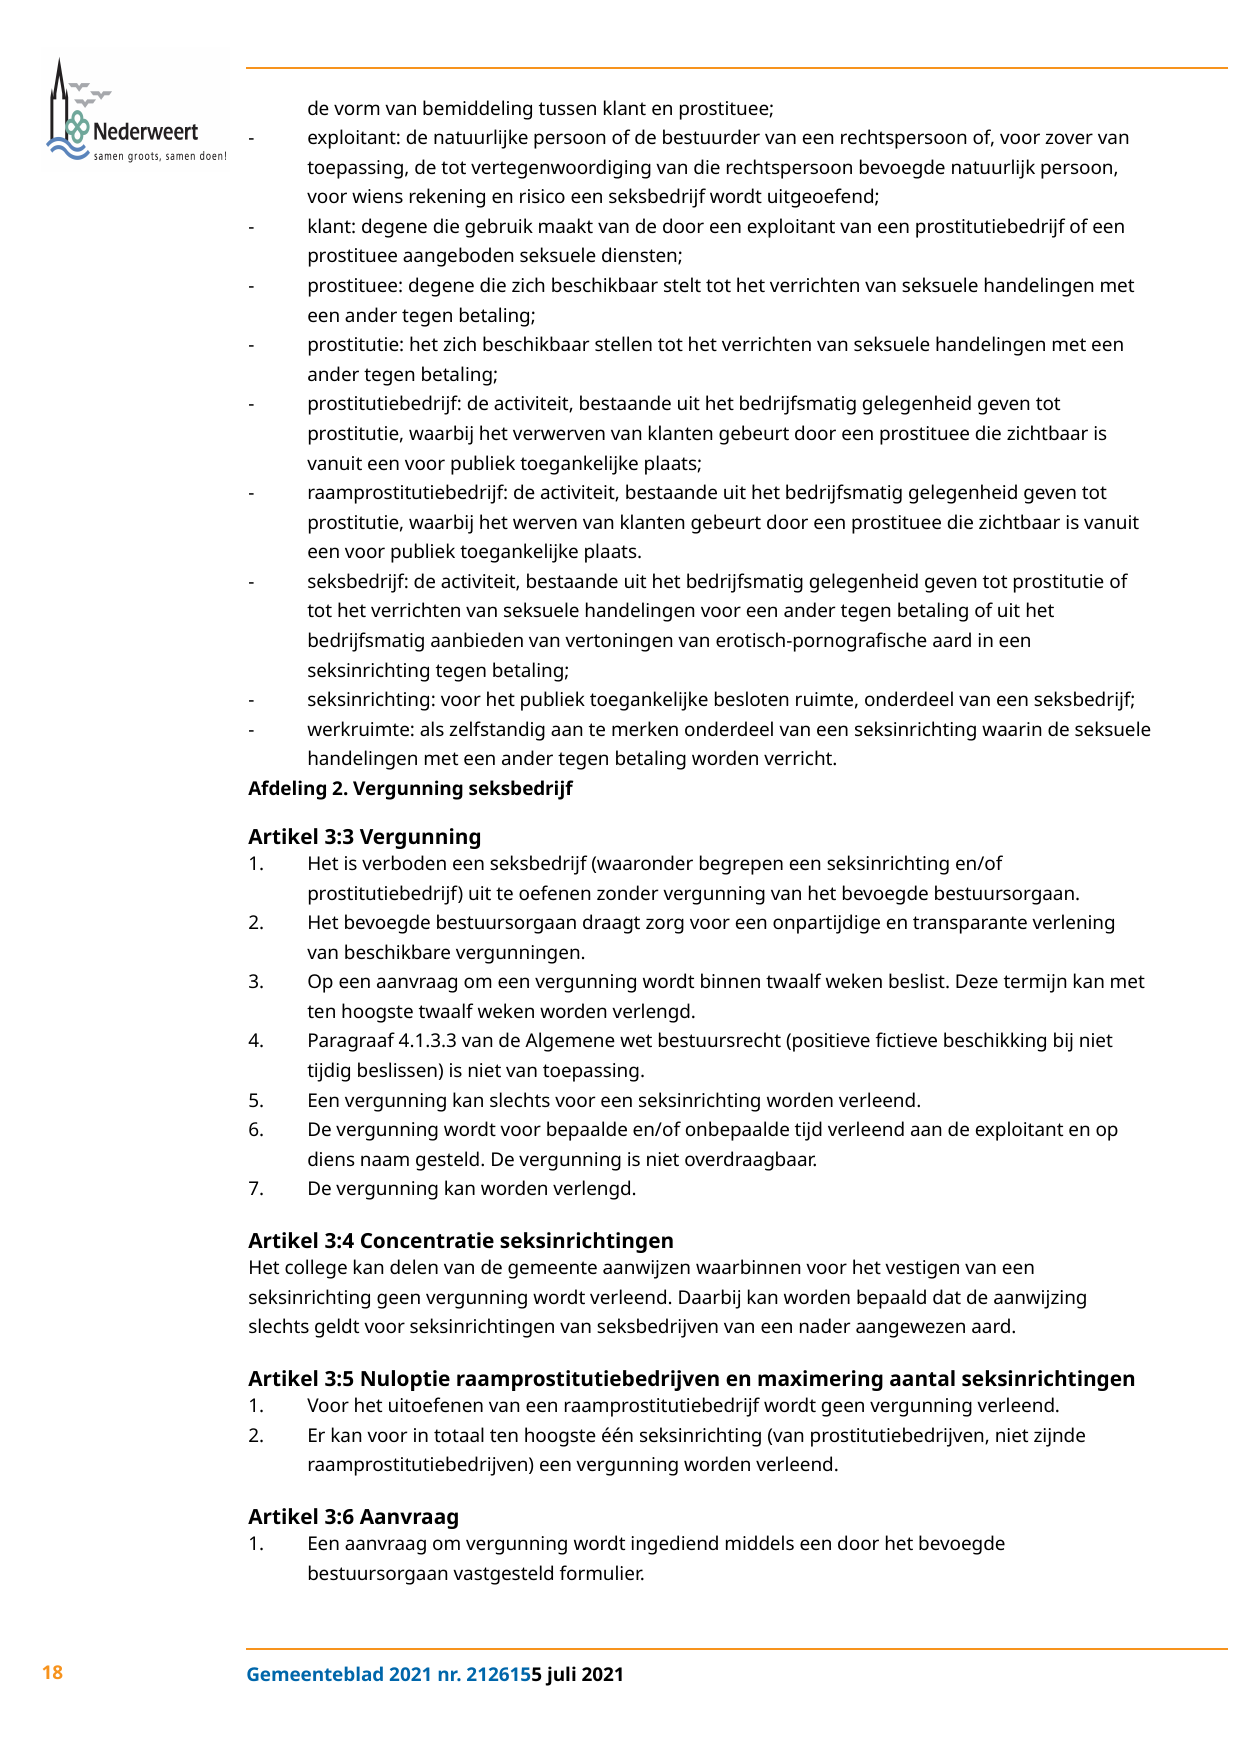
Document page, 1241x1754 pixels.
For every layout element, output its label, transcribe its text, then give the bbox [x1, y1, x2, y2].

list klant: degene die gebruik maakt van de door een exploitant van een prostitutiebedrijf of een prostituee aangeboden seksuele diensten; [248, 213, 1152, 268]
text Afdeling 2. Vergunning seksbedrijf [248, 775, 1152, 801]
picture [41, 47, 231, 172]
list prostituee: degene die zich beschikbaar stelt tot het verrichten van seksuele handelingen met een ander tegen betaling; [248, 272, 1152, 328]
list Het bevoegde bestuursorgaan draagt zorg voor een onpartijdige en transparante verlening van beschikbare vergunningen. [248, 909, 1152, 965]
text Artikel 3:3 Vergunning [248, 822, 1152, 850]
list Een vergunning kan slechts voor een seksinrichting worden verleend. [248, 1087, 1152, 1113]
list prostitutiebedrijf: de activiteit, bestaande uit het bedrijfsmatig gelegenheid geven tot prostitutie, waarbij het verwerven van klanten gebeurt door een prostituee die zichtbaar is vanuit een voor publiek toegankelijke plaats; [248, 391, 1152, 476]
list Het is verboden een seksbedrijf (waaronder begrepen een seksinrichting en/of prostitutiebedrijf) uit te oefenen zonder vergunning van het bevoegde bestuursorgaan. [248, 850, 1152, 906]
list werkruimte: als zelfstandig aan te merken onderdeel van een seksinrichting waarin de seksuele handelingen met een ander tegen betaling worden verricht. [248, 716, 1152, 771]
list Er kan voor in totaal ten hoogste één seksinrichting (van prostitutiebedrijven, niet zijnde raamprostitutiebedrijven) een vergunning worden verleend. [248, 1422, 1152, 1477]
list De vergunning wordt voor bepaalde en/of onbepaalde tijd verleend aan de exploitant en op diens naam gesteld. De vergunning is niet overdraagbaar. [248, 1116, 1152, 1172]
list Voor het uitoefenen van een raamprostitutiebedrijf wordt geen vergunning verleend. [248, 1392, 1152, 1418]
list Op een aanvraag om een vergunning wordt binnen twaalf weken beslist. Deze termijn kan met ten hoogste twaalf weken worden verlengd. [248, 968, 1152, 1024]
list Een aanvraag om vergunning wordt ingediend middels een door het bevoegde bestuursorgaan vastgesteld formulier. [248, 1531, 1152, 1586]
list exploitant: de natuurlijke persoon of de bestuurder van een rechtspersoon of, voor zover van toepassing, de tot vertegenwoordiging van die rechtspersoon bevoegde natuurlijk persoon, voor wiens rekening en risico een seksbedrijf wordt uitgeoefend; [248, 124, 1152, 209]
list seksinrichting: voor het publiek toegankelijke besloten ruimte, onderdeel van een seksbedrijf; [248, 686, 1152, 712]
text Artikel 3:4 Concentratie seksinrichtingen [248, 1226, 1152, 1254]
list Paragraaf 4.1.3.3 van de Algemene wet bestuursrecht (positieve fictieve beschikking bij niet tijdig beslissen) is niet van toepassing. [248, 1028, 1152, 1083]
text Het college kan delen van de gemeente aanwijzen waarbinnen voor het vestigen van een seksinrichting geen vergunning wordt verleend. Daarbij kan worden bepaald dat de aanwijzing slechts geldt voor seksinrichtingen van seksbedrijven van een nader aangewezen aard. [248, 1254, 1152, 1339]
text Artikel 3:6 Aanvraag [248, 1502, 1152, 1531]
list de vorm van bemiddeling tussen klant en prostituee; [248, 95, 1152, 121]
list prostitutie: het zich beschikbaar stellen tot het verrichten van seksuele handelingen met een ander tegen betaling; [248, 331, 1152, 387]
text Artikel 3:5 Nuloptie raamprostitutiebedrijven en maximering aantal seksinrichtingen [248, 1364, 1152, 1392]
list De vergunning kan worden verlengd. [248, 1176, 1152, 1201]
list raamprostitutiebedrijf: de activiteit, bestaande uit het bedrijfsmatig gelegenheid geven tot prostitutie, waarbij het werven van klanten gebeurt door een prostituee die zichtbaar is vanuit een voor publiek toegankelijke plaats. [248, 479, 1152, 564]
list seksbedrijf: de activiteit, bestaande uit het bedrijfsmatig gelegenheid geven tot prostitutie of tot het verrichten van seksuele handelingen voor een ander tegen betaling of uit het bedrijfsmatig aanbieden van vertoningen van erotisch-pornografische aard in een seksinrichting tegen betaling; [248, 568, 1152, 683]
